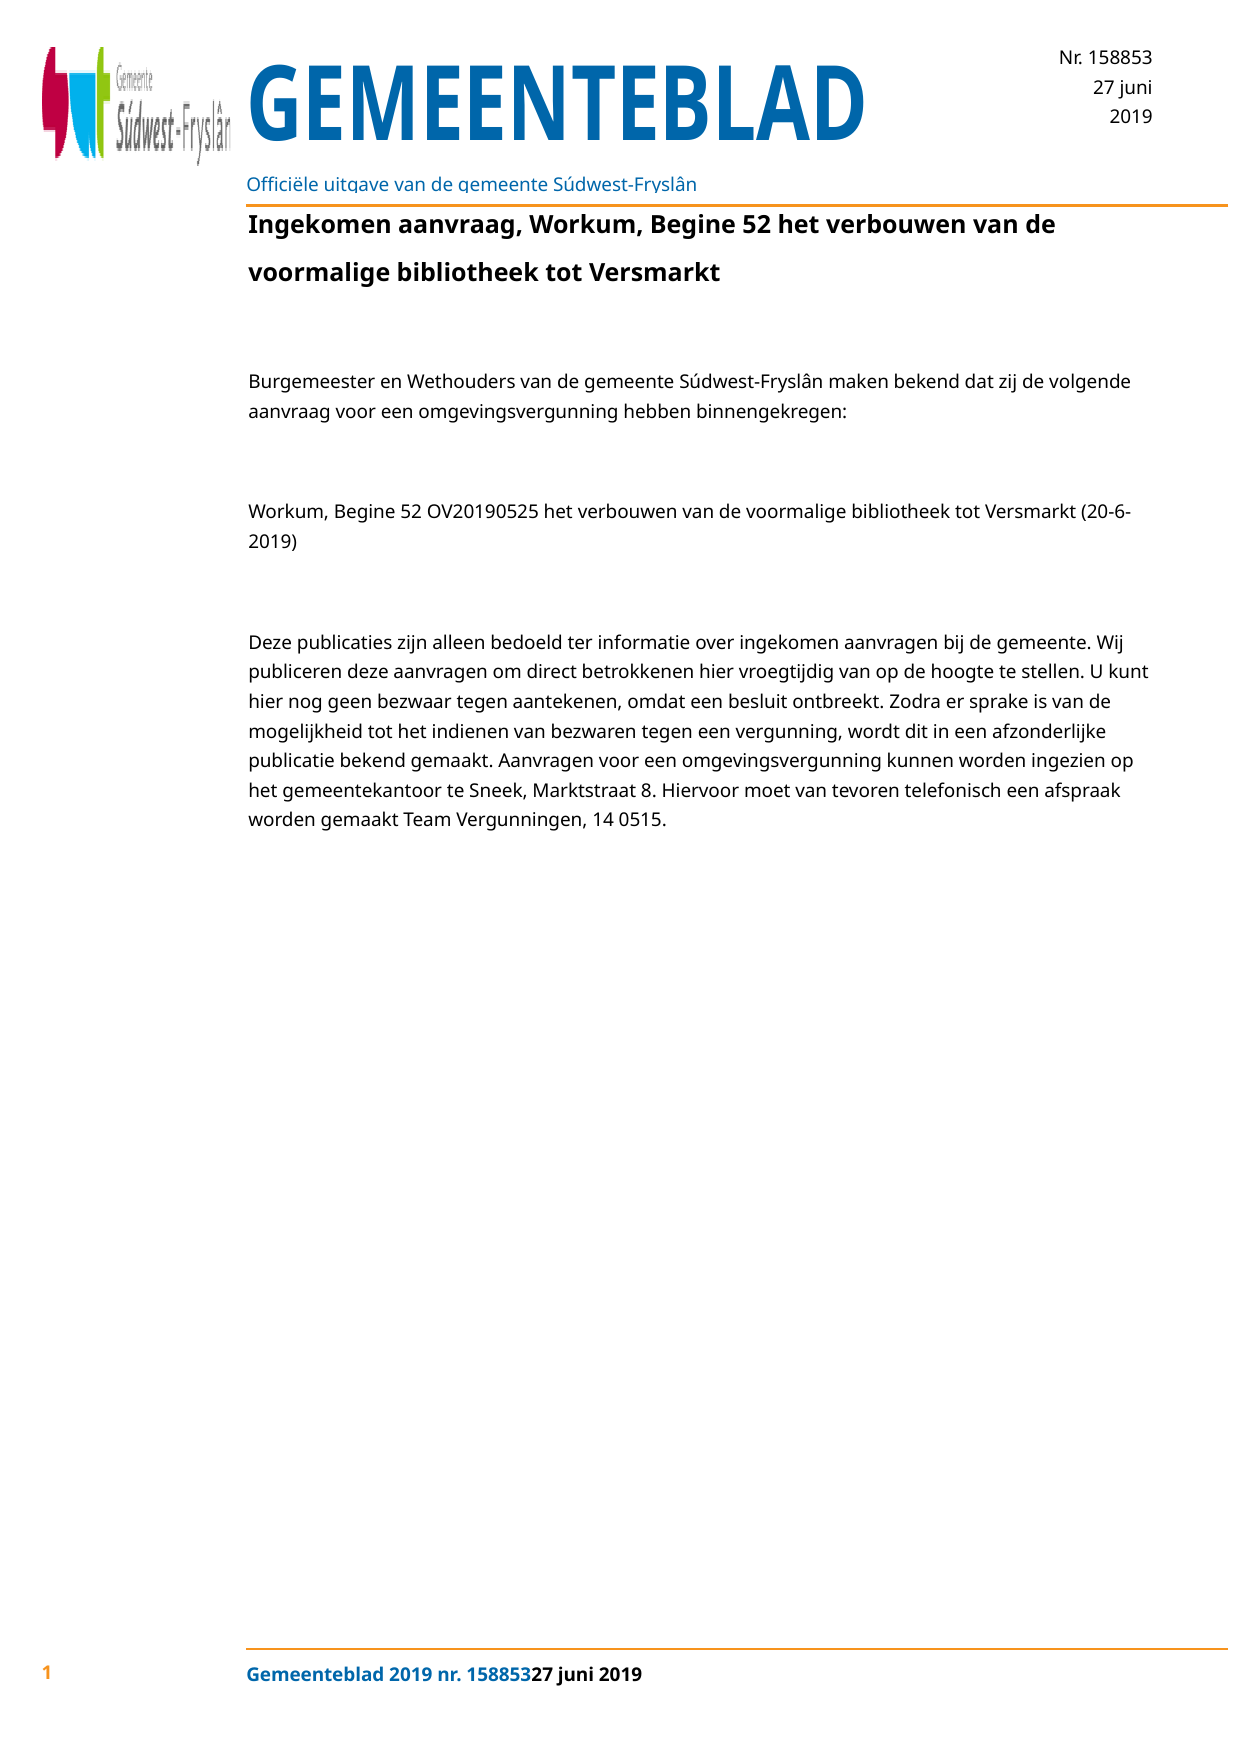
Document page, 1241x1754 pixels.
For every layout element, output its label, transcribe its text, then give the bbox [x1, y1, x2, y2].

text Workum, Begine 52 OV20190525 het verbouwen van de voormalige bibliotheek tot Versmarkt (20-6-2019) [248, 499, 1152, 554]
text Deze publicaties zijn alleen bedoeld ter informatie over ingekomen aanvragen bij de gemeente. Wij publiceren deze aanvragen om direct betrokkenen hier vroegtijdig van op de hoogte te stellen. U kunt hier nog geen bezwaar tegen aantekenen, omdat een besluit ontbreekt. Zodra er sprake is van de mogelijkheid tot het indienen van bezwaren tegen een vergunning, wordt dit in een afzonderlijke publicatie bekend gemaakt. Aanvragen voor een omgevingsvergunning kunnen worden ingezien op het gemeentekantoor te Sneek, Marktstraat 8. Hiervoor moet van tevoren telefonisch een afspraak worden gemaakt Team Vergunningen, 14 0515. [248, 629, 1152, 832]
picture [41, 47, 231, 172]
text Ingekomen aanvraag, Workum, Begine 52 het verbouwen van de voormalige bibliotheek tot Versmarkt [248, 207, 1152, 288]
text Burgemeester en Wethouders van de gemeente Súdwest-Fryslân maken bekend dat zij de volgende aanvraag voor een omgevingsvergunning hebben binnengekregen: [248, 368, 1152, 424]
